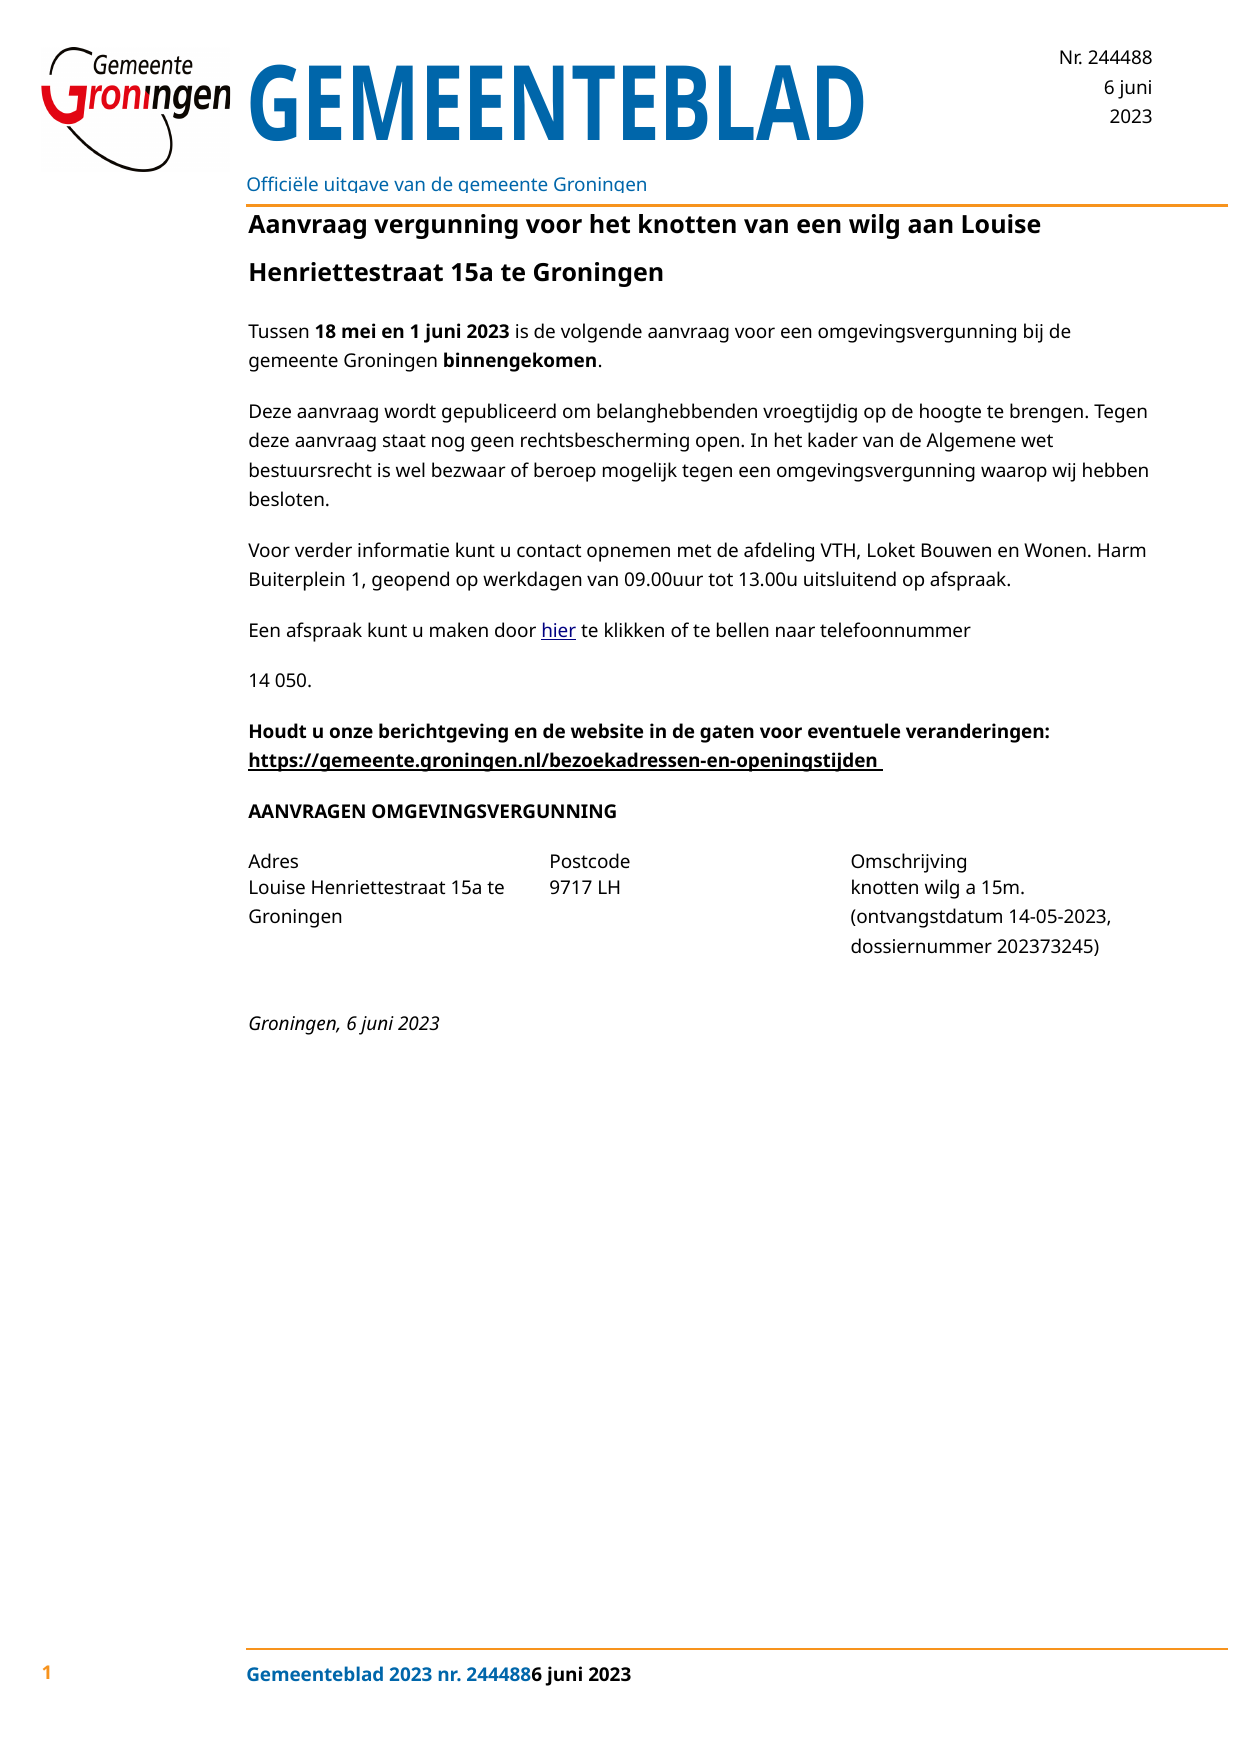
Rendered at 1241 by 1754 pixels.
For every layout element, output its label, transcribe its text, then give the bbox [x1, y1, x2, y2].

table_cell knotten wilg a 15m. (ontvangstdatum 14-05-2023, dossiernummer 202373245) [850, 874, 1152, 959]
table_cell Louise Henriettestraat 15a te Groningen [248, 874, 549, 959]
table_header Postcode [549, 849, 850, 874]
text Groningen, 6 juni 2023 [248, 1010, 1152, 1036]
table_cell 9717 LH [549, 874, 850, 959]
text 14 050. [248, 667, 1152, 693]
picture [41, 47, 231, 172]
table_header Adres [248, 849, 549, 874]
table_header Omschrijving [850, 849, 1152, 874]
text Aanvraag vergunning voor het knotten van een wilg aan Louise Henriettestraat 15a te Groningen [248, 207, 1152, 288]
text Tussen 18 mei en 1 juni 2023 is de volgende aanvraag voor een omgevingsvergunning bij de gemeente Groningen binnengekomen. [248, 318, 1152, 373]
text AANVRAGEN OMGEVINGSVERGUNNING [248, 798, 1152, 824]
text Een afspraak kunt u maken door hier te klikken of te bellen naar telefoonnummer [248, 617, 1152, 643]
text Voor verder informatie kunt u contact opnemen met de afdeling VTH, Loket Bouwen en Wonen. Harm Buiterplein 1, geopend op werkdagen van 09.00uur tot 13.00u uitsluitend op afspraak. [248, 537, 1152, 592]
text Houdt u onze berichtgeving en de website in de gaten voor eventuele veranderingen: https://gemeente.groningen.nl/bezoekadressen-en-openingstijden [248, 718, 1152, 773]
text Deze aanvraag wordt gepubliceerd om belanghebbenden vroegtijdig op de hoogte te brengen. Tegen deze aanvraag staat nog geen rechtsbescherming open. In het kader van de Algemene wet bestuursrecht is wel bezwaar of beroep mogelijk tegen een omgevingsvergunning waarop wij hebben besloten. [248, 398, 1152, 512]
